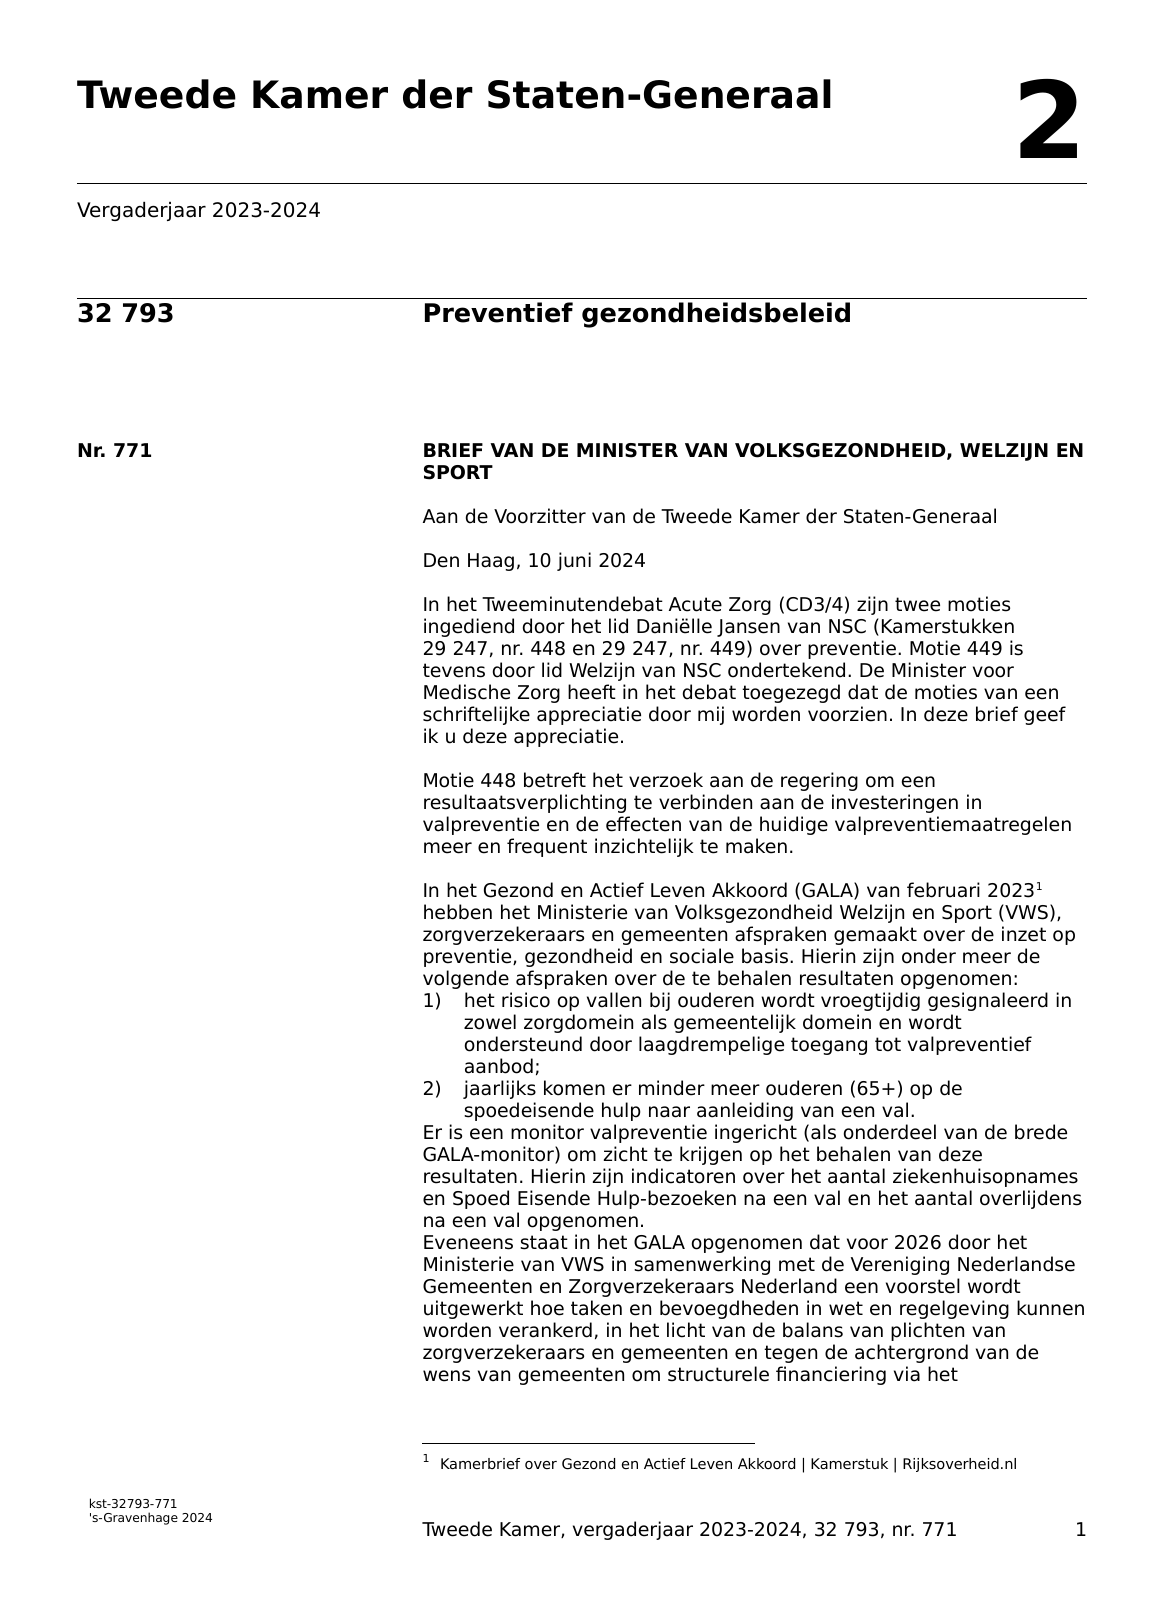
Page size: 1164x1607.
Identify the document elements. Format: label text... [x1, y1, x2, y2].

table_header 2 [886, 59, 1087, 183]
text kst-32793-771 [88, 1497, 323, 1511]
text Den Haag, 10 juni 2024 [422, 550, 1087, 572]
text Kamerbrief over Gezond en Actief Leven Akkoord | Kamerstuk | Rijksoverheid.nl [422, 1452, 1087, 1474]
text 1) het risico op vallen bij ouderen wordt vroegtijdig gesignaleerd in zowel zorgdomein als gemeentelijk domein en wordt ondersteund door laagdrempelige toegang tot valpreventief aanbod; [422, 990, 1087, 1078]
text Aan de Voorzitter van de Tweede Kamer der Staten-Generaal [422, 506, 1087, 528]
text Motie 448 betreft het verzoek aan de regering om een resultaatsverplichting te verbinden aan de investeringen in valpreventie en de effecten van de huidige valpreventiemaatregelen meer en frequent inzichtelijk te maken. [422, 770, 1087, 858]
text 2) jaarlijks komen er minder meer ouderen (65+) op de spoedeisende hulp naar aanleiding van een val. [422, 1078, 1087, 1122]
subtitle 32 793 Preventief gezondheidsbeleid [77, 299, 1087, 329]
text In het Tweeminutendebat Acute Zorg (CD3/4) zijn twee moties ingediend door het lid Daniëlle Jansen van NSC (Kamerstukken 29 247, nr. 448 en 29 247, nr. 449) over preventie. Motie 449 is tevens door lid Welzijn van NSC ondertekend. De Minister voor Medische Zorg heeft in het debat toegezegd dat de moties van een schriftelijke appreciatie door mij worden voorzien. In deze brief geef ik u deze appreciatie. [422, 594, 1087, 748]
text 's-Gravenhage 2024 [88, 1511, 323, 1525]
text Eveneens staat in het GALA opgenomen dat voor 2026 door het Ministerie van VWS in samenwerking met de Vereniging Nederlandse Gemeenten en Zorgverzekeraars Nederland een voorstel wordt uitgewerkt hoe taken en bevoegdheden in wet en regelgeving kunnen worden verankerd, in het licht van de balans van plichten van zorgverzekeraars en gemeenten en tegen de achtergrond van de wens van gemeenten om structurele financiering via het [422, 1232, 1087, 1386]
subtitle Nr. 771 BRIEF VAN DE MINISTER VAN VOLKSGEZONDHEID, WELZIJN EN SPORT [77, 440, 1087, 484]
table_header Tweede Kamer der Staten-Generaal [77, 59, 886, 183]
text In het Gezond en Actief Leven Akkoord (GALA) van februari 2023 hebben het Ministerie van Volksgezondheid Welzijn en Sport (VWS), zorgverzekeraars en gemeenten afspraken gemaakt over de inzet op preventie, gezondheid en sociale basis. Hierin zijn onder meer de volgende afspraken over de te behalen resultaten opgenomen: [422, 880, 1087, 990]
table_cell Vergaderjaar 2023-2024 [77, 184, 1087, 298]
text Er is een monitor valpreventie ingericht (als onderdeel van de brede GALA-monitor) om zicht te krijgen op het behalen van deze resultaten. Hierin zijn indicatoren over het aantal ziekenhuisopnames en Spoed Eisende Hulp-bezoeken na een val en het aantal overlijdens na een val opgenomen. [422, 1122, 1087, 1232]
